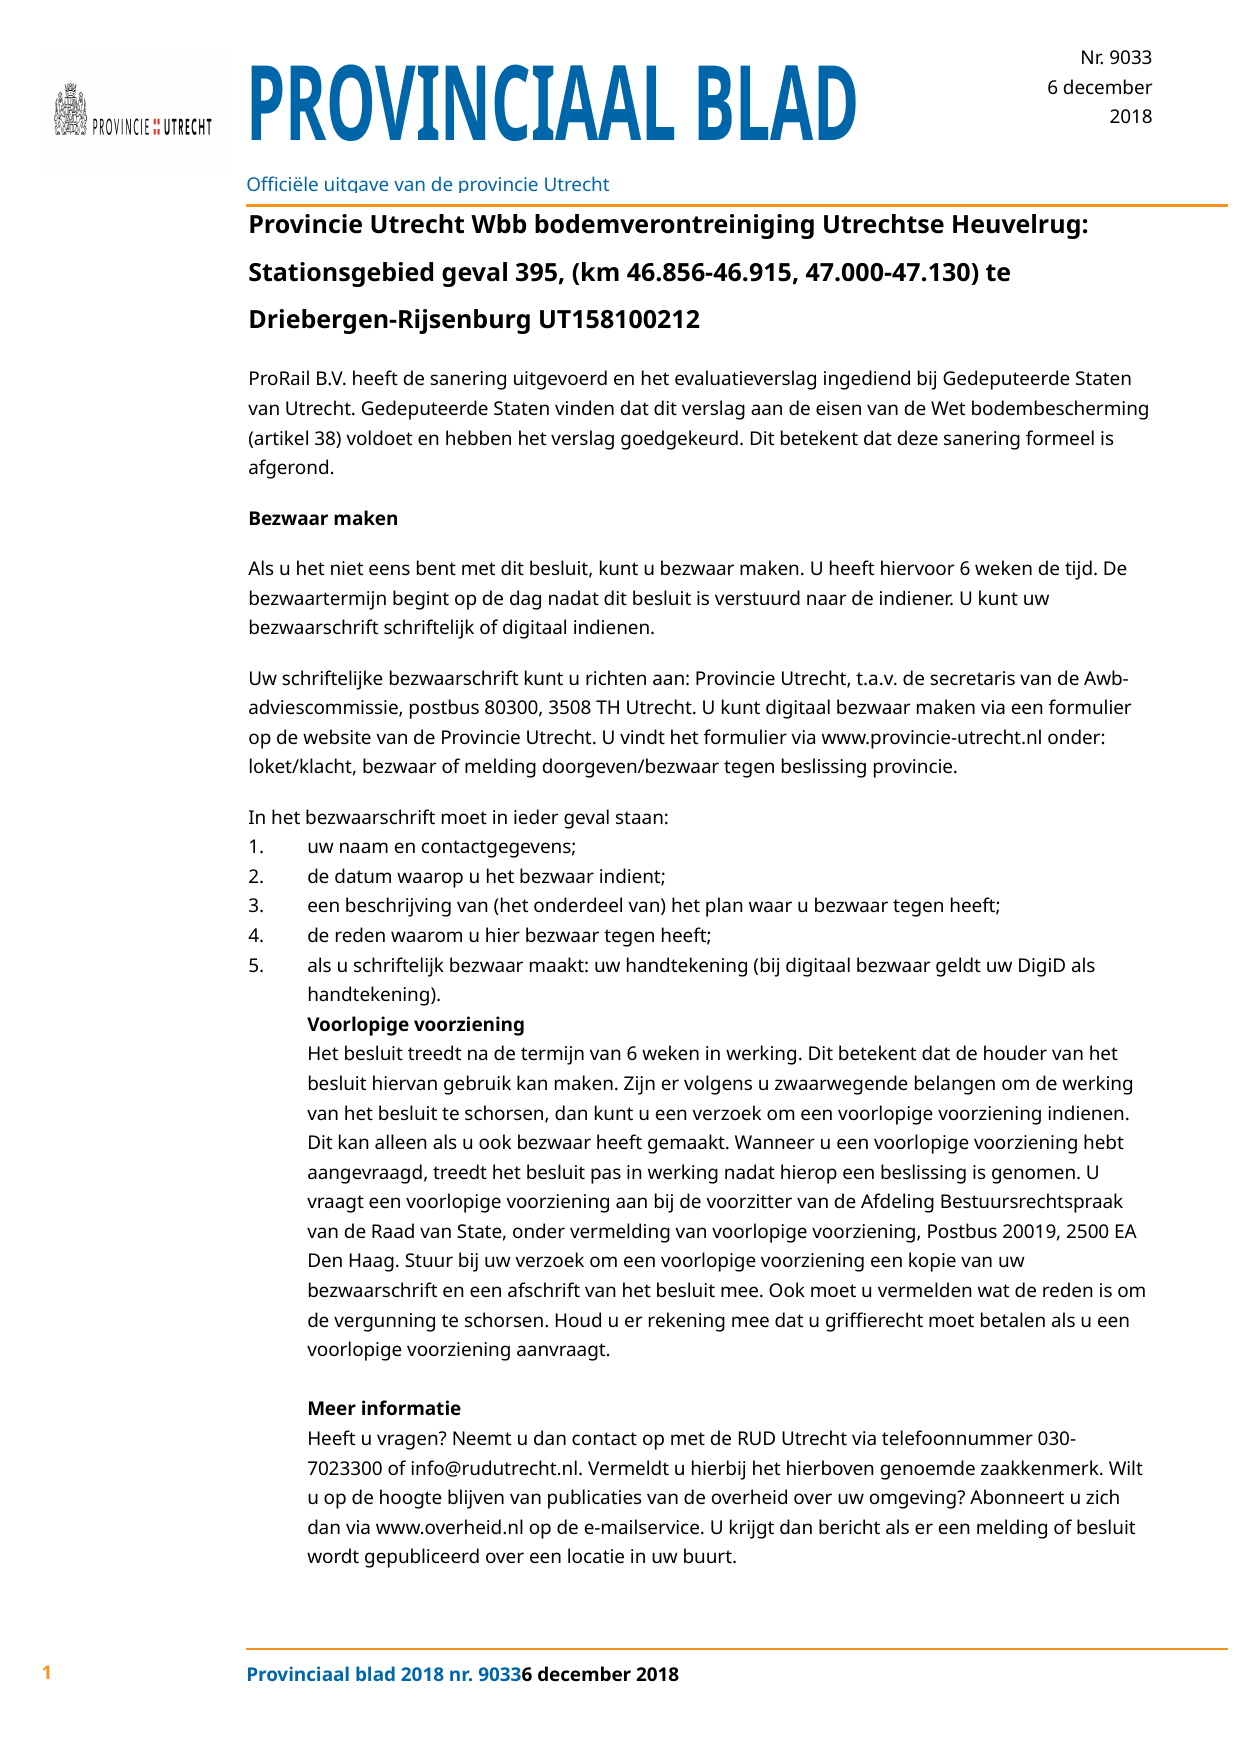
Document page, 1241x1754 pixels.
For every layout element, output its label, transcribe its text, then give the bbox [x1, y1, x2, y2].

list Voorlopige voorziening [248, 1011, 1152, 1037]
text Uw schriftelijke bezwaarschrift kunt u richten aan: Provincie Utrecht, t.a.v. de secretaris van de Awb-adviescommissie, postbus 80300, 3508 TH Utrecht. U kunt digitaal bezwaar maken via een formulier op de website van de Provincie Utrecht. U vindt het formulier via www.provincie-utrecht.nl onder: loket/klacht, bezwaar of melding doorgeven/bezwaar tegen beslissing provincie. [248, 665, 1152, 779]
list Meer informatie [248, 1396, 1152, 1421]
picture [41, 47, 231, 172]
list Het besluit treedt na de termijn van 6 weken in werking. Dit betekent dat de houder van het besluit hiervan gebruik kan maken. Zijn er volgens u zwaarwegende belangen om de werking van het besluit te schorsen, dan kunt u een verzoek om een voorlopige voorziening indienen. Dit kan alleen als u ook bezwaar heeft gemaakt. Wanneer u een voorlopige voorziening hebt aangevraagd, treedt het besluit pas in werking nadat hierop een beslissing is genomen. U vraagt een voorlopige voorziening aan bij de voorzitter van de Afdeling Bestuursrechtspraak van de Raad van State, onder vermelding van voorlopige voorziening, Postbus 20019, 2500 EA Den Haag. Stuur bij uw verzoek om een voorlopige voorziening een kopie van uw bezwaarschrift en een afschrift van het besluit mee. Ook moet u vermelden wat de reden is om de vergunning te schorsen. Houd u er rekening mee dat u griffierecht moet betalen als u een voorlopige voorziening aanvraagt. [248, 1041, 1152, 1362]
list uw naam en contactgegevens; [248, 833, 1152, 859]
text Bezwaar maken [248, 505, 1152, 530]
text In het bezwaarschrift moet in ieder geval staan: [248, 804, 1152, 829]
list de reden waarom u hier bezwaar tegen heeft; [248, 922, 1152, 948]
list Heeft u vragen? Neemt u dan contact op met de RUD Utrecht via telefoonnummer 030-7023300 of info@rudutrecht.nl. Vermeldt u hierbij het hierboven genoemde zaakkenmerk. Wilt u op de hoogte blijven van publicaties van de overheid over uw omgeving? Abonneert u zich dan via www.overheid.nl op de e-mailservice. U krijgt dan bericht als er een melding of besluit wordt gepubliceerd over een locatie in uw buurt. [248, 1425, 1152, 1569]
list als u schriftelijk bezwaar maakt: uw handtekening (bij digitaal bezwaar geldt uw DigiD als handtekening). [248, 952, 1152, 1007]
list de datum waarop u het bezwaar indient; [248, 863, 1152, 889]
text ProRail B.V. heeft de sanering uitgevoerd en het evaluatieverslag ingediend bij Gedeputeerde Staten van Utrecht. Gedeputeerde Staten vinden dat dit verslag aan de eisen van de Wet bodembescherming (artikel 38) voldoet en hebben het verslag goedgekeurd. Dit betekent dat deze sanering formeel is afgerond. [248, 366, 1152, 480]
list een beschrijving van (het onderdeel van) het plan waar u bezwaar tegen heeft; [248, 893, 1152, 918]
text Provincie Utrecht Wbb bodemverontreiniging Utrechtse Heuvelrug: Stationsgebied geval 395, (km 46.856-46.915, 47.000-47.130) te Driebergen-Rijsenburg UT158100212 [248, 207, 1152, 336]
text Als u het niet eens bent met dit besluit, kunt u bezwaar maken. U heeft hiervoor 6 weken de tijd. De bezwaartermijn begint op de dag nadat dit besluit is verstuurd naar de indiener. U kunt uw bezwaarschrift schriftelijk of digitaal indienen. [248, 555, 1152, 640]
